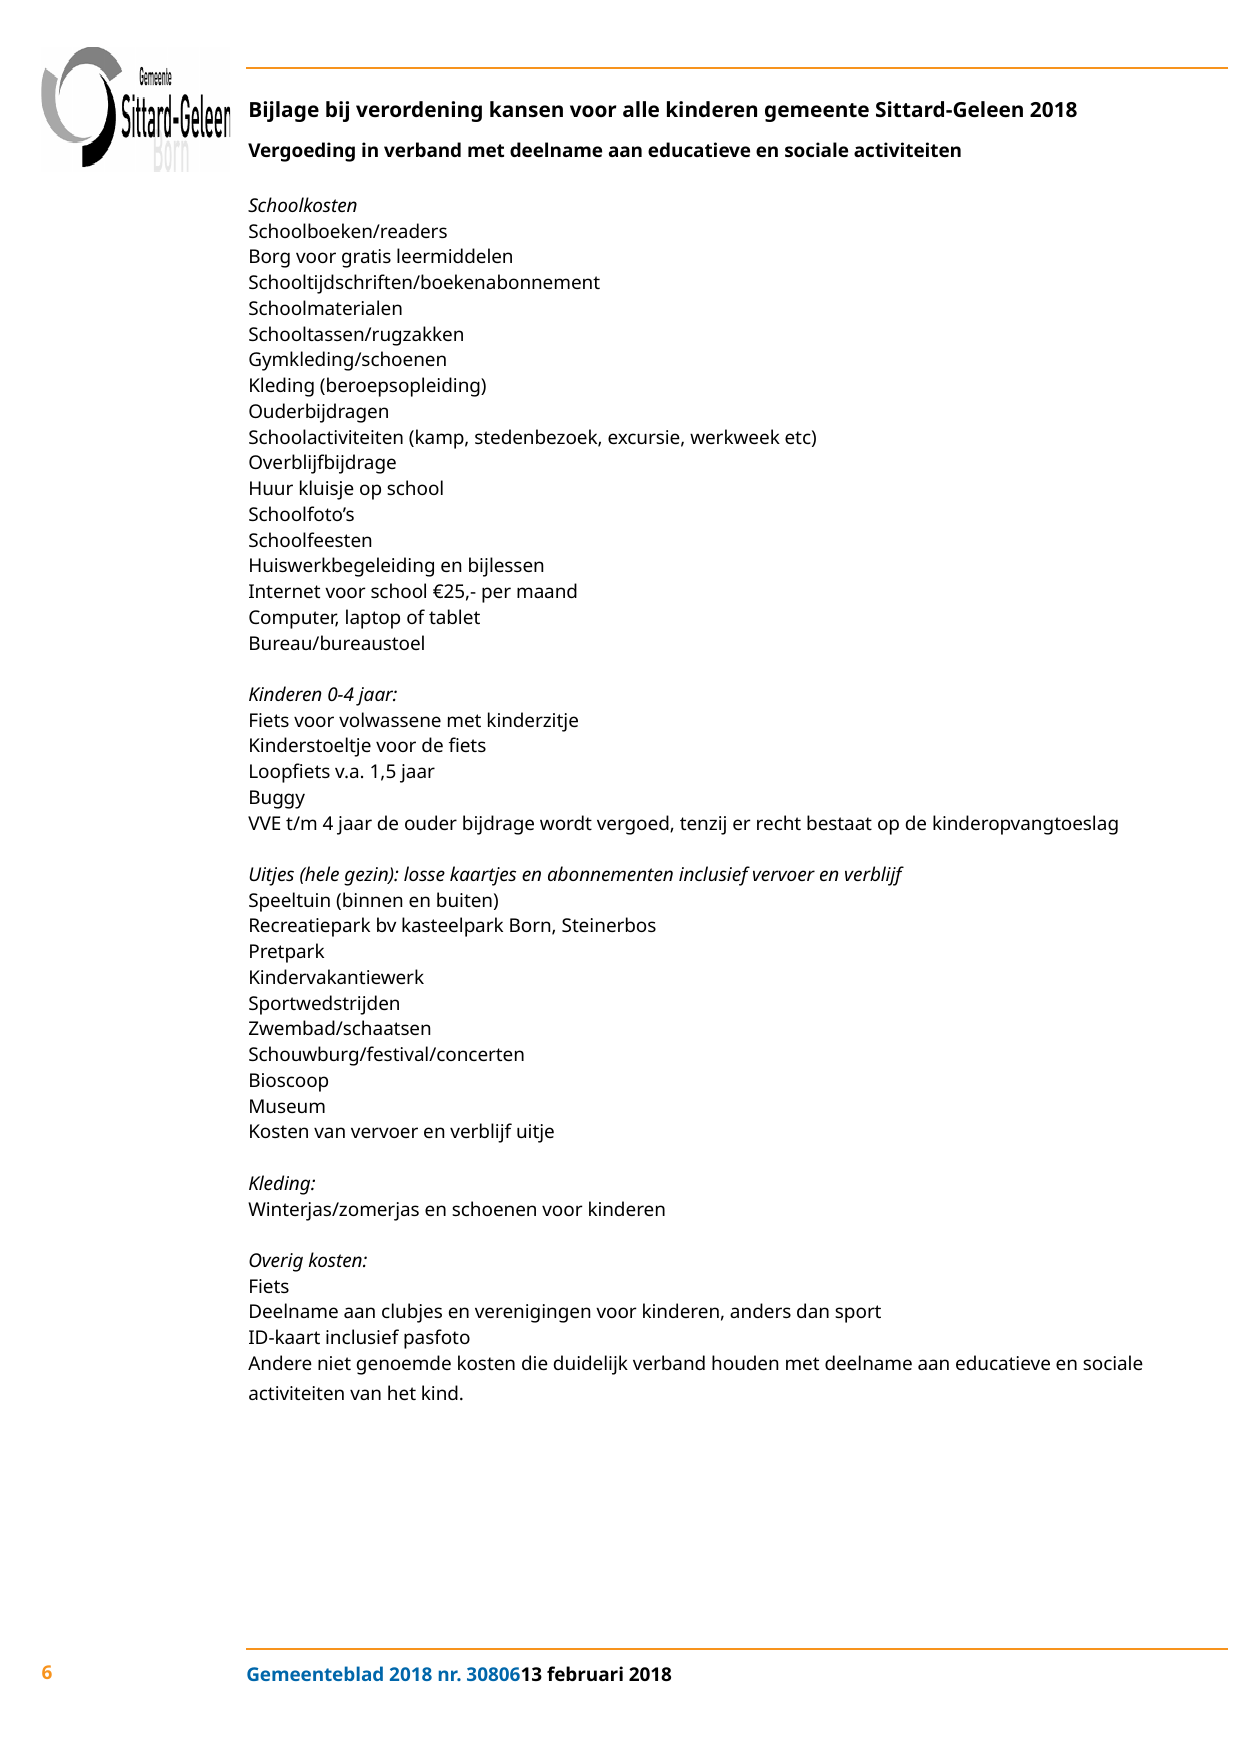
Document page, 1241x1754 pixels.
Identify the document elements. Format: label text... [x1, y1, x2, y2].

table_cell Fiets voor volwassene met kinderzitje [248, 707, 1152, 733]
table_cell Loopfiets v.a. 1,5 jaar [248, 758, 1152, 784]
table_cell Gymkleding/schoenen [248, 347, 1152, 372]
table_cell Kleding (beroepsopleiding) [248, 373, 1152, 398]
picture [41, 47, 231, 172]
table_cell Buggy [248, 784, 1152, 810]
table_cell Overblijfbijdrage [248, 450, 1152, 475]
table_cell Huiswerkbegeleiding en bijlessen [248, 553, 1152, 578]
table_cell Andere niet genoemde kosten die duidelijk verband houden met deelname aan educatieve en sociale activiteiten van het kind. [248, 1350, 1152, 1405]
table_cell Museum [248, 1093, 1152, 1118]
table_header Schoolkosten [248, 192, 1152, 218]
text Vergoeding in verband met deelname aan educatieve en sociale activiteiten [248, 137, 1152, 163]
table_cell Schooltijdschriften/boekenabonnement [248, 270, 1152, 295]
table_cell Ouderbijdragen [248, 398, 1152, 424]
table_cell Kleding: [248, 1170, 1152, 1196]
table_cell Schoolmaterialen [248, 295, 1152, 321]
table_cell Computer, laptop of tablet [248, 604, 1152, 630]
table_cell Borg voor gratis leermiddelen [248, 244, 1152, 269]
table_cell Schouwburg/festival/concerten [248, 1041, 1152, 1067]
table_cell Huur kluisje op school [248, 475, 1152, 501]
table_cell Schoolboeken/readers [248, 218, 1152, 244]
table_cell [248, 655, 1152, 681]
table_cell Sportwedstrijden [248, 990, 1152, 1016]
table_cell Schoolfoto’s [248, 501, 1152, 527]
table_cell Kindervakantiewerk [248, 964, 1152, 990]
table_cell Recreatiepark bv kasteelpark Born, Steinerbos [248, 913, 1152, 938]
table_cell Bureau/bureaustoel [248, 630, 1152, 655]
table_cell Internet voor school €25,- per maand [248, 578, 1152, 604]
table_cell Uitjes (hele gezin): losse kaartjes en abonnementen inclusief vervoer en verblijf [248, 861, 1152, 887]
text Bijlage bij verordening kansen voor alle kinderen gemeente Sittard-Geleen 2018 [248, 95, 1152, 123]
table_cell Fiets [248, 1273, 1152, 1299]
table_cell Speeltuin (binnen en buiten) [248, 887, 1152, 913]
table_cell Winterjas/zomerjas en schoenen voor kinderen [248, 1196, 1152, 1221]
table_cell Kinderstoeltje voor de fiets [248, 733, 1152, 758]
table_cell [248, 1144, 1152, 1170]
table_cell Overig kosten: [248, 1247, 1152, 1273]
table_cell VVE t/m 4 jaar de ouder bijdrage wordt vergoed, tenzij er recht bestaat op de kinderopvangtoeslag [248, 810, 1152, 836]
table_cell Kinderen 0-4 jaar: [248, 681, 1152, 707]
table_cell Schoolactiviteiten (kamp, stedenbezoek, excursie, werkweek etc) [248, 424, 1152, 449]
table_cell ID-kaart inclusief pasfoto [248, 1324, 1152, 1350]
table_cell Pretpark [248, 939, 1152, 964]
table_cell Bioscoop [248, 1067, 1152, 1093]
table_cell Schoolfeesten [248, 527, 1152, 552]
table_cell [248, 836, 1152, 861]
table_cell [248, 1221, 1152, 1247]
table_cell Deelname aan clubjes en verenigingen voor kinderen, anders dan sport [248, 1299, 1152, 1324]
table_cell Zwembad/schaatsen [248, 1016, 1152, 1041]
table_cell Schooltassen/rugzakken [248, 321, 1152, 347]
table_cell Kosten van vervoer en verblijf uitje [248, 1119, 1152, 1144]
